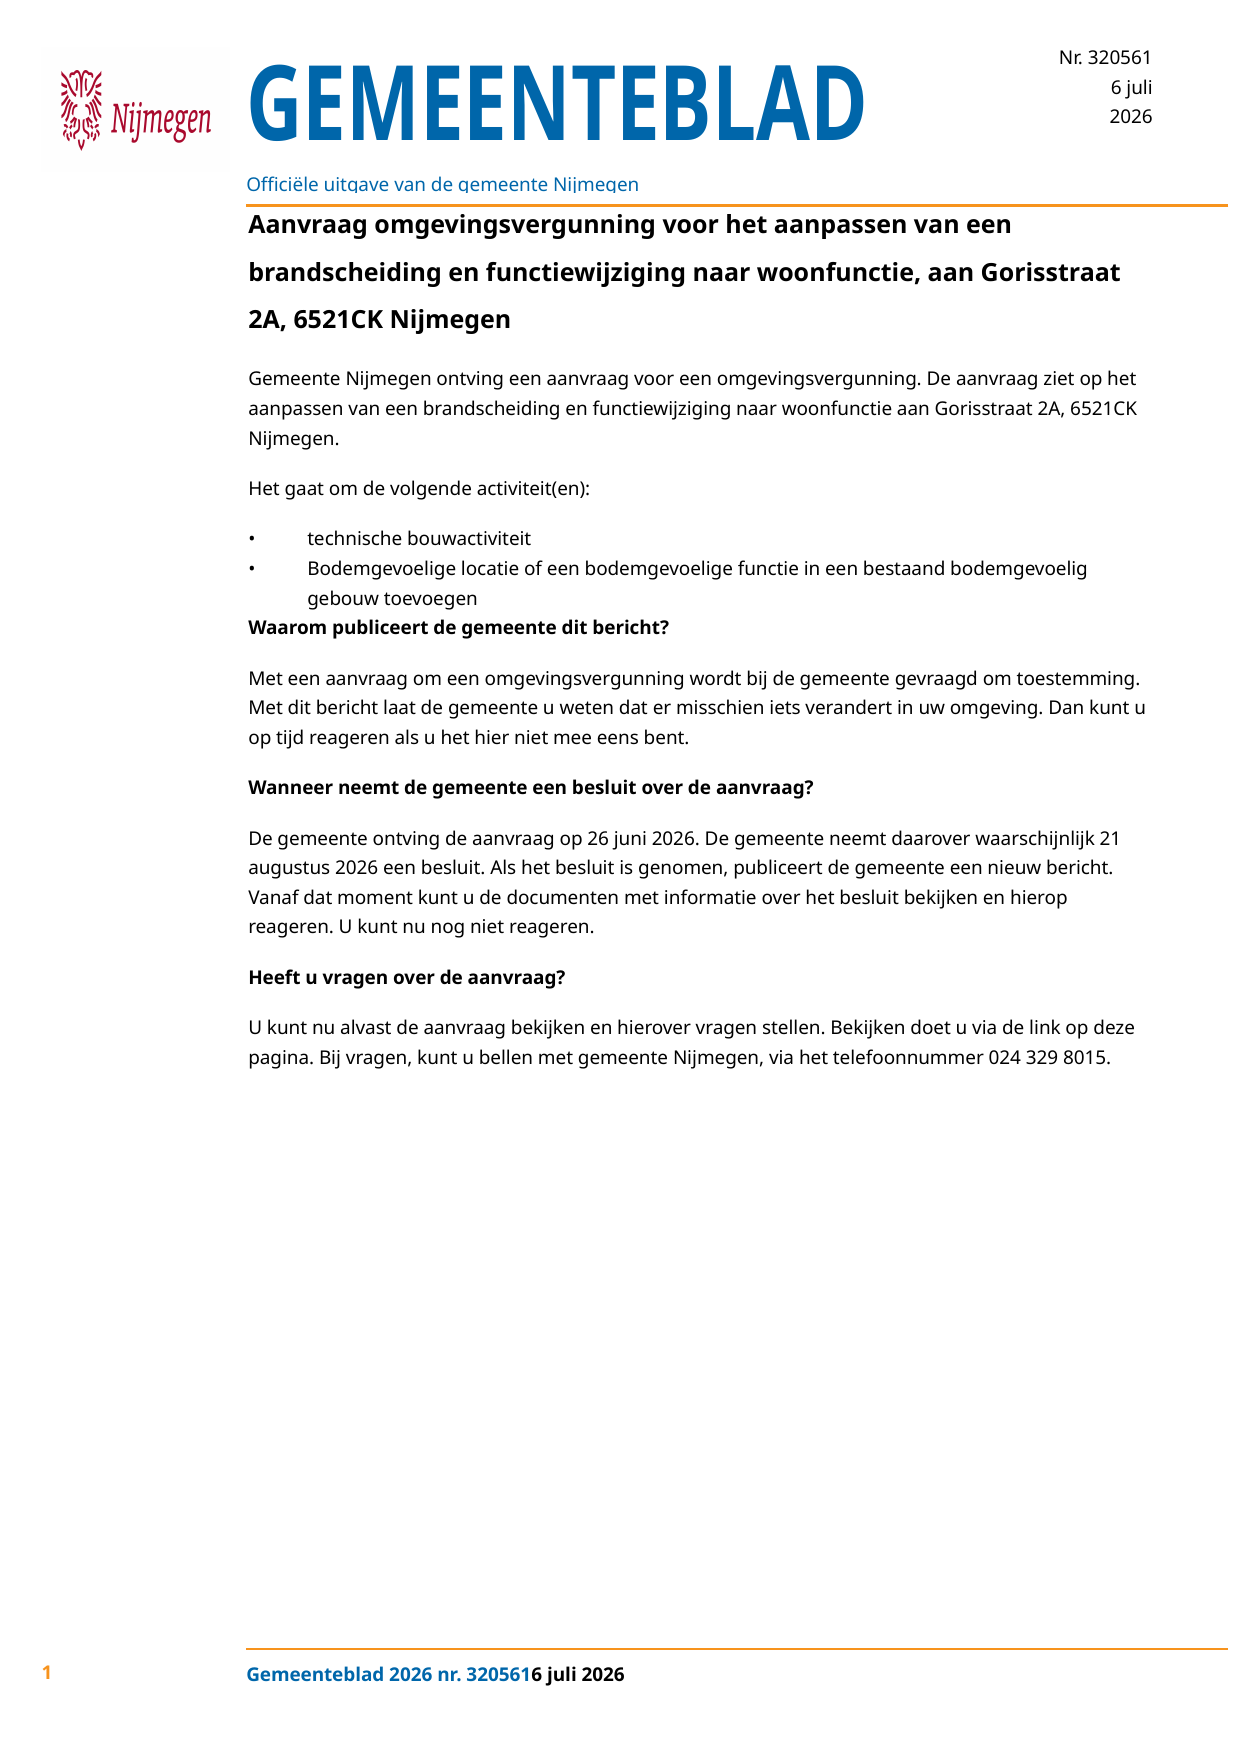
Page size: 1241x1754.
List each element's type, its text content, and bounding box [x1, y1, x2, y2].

text Aanvraag omgevingsvergunning voor het aanpassen van een brandscheiding en functiewijziging naar woonfunctie, aan Gorisstraat 2A, 6521CK Nijmegen [248, 207, 1152, 336]
text Wanneer neemt de gemeente een besluit over de aanvraag? [248, 774, 1152, 800]
list Bodemgevoelige locatie of een bodemgevoelige functie in een bestaand bodemgevoelig gebouw toevoegen [248, 555, 1152, 610]
list technische bouwactiviteit [248, 526, 1152, 551]
text Met een aanvraag om een omgevingsvergunning wordt bij de gemeente gevraagd om toestemming. Met dit bericht laat de gemeente u weten dat er misschien iets verandert in uw omgeving. Dan kunt u op tijd reageren als u het hier niet mee eens bent. [248, 665, 1152, 749]
picture [41, 47, 231, 172]
text De gemeente ontving de aanvraag op 26 juni 2026. De gemeente neemt daarover waarschijnlijk 21 augustus 2026 een besluit. Als het besluit is genomen, publiceert de gemeente een nieuw bericht. Vanaf dat moment kunt u de documenten met informatie over het besluit bekijken en hierop reageren. U kunt nu nog niet reageren. [248, 825, 1152, 939]
text Waarom publiceert de gemeente dit bericht? [248, 614, 1152, 640]
text Gemeente Nijmegen ontving een aanvraag voor een omgevingsvergunning. De aanvraag ziet op het aanpassen van een brandscheiding en functiewijziging naar woonfunctie aan Gorisstraat 2A, 6521CK Nijmegen. [248, 366, 1152, 450]
text Heeft u vragen over de aanvraag? [248, 964, 1152, 989]
text U kunt nu alvast de aanvraag bekijken en hierover vragen stellen. Bekijken doet u via de link op deze pagina. Bij vragen, kunt u bellen met gemeente Nijmegen, via het telefoonnummer 024 329 8015. [248, 1014, 1152, 1069]
text Het gaat om de volgende activiteit(en): [248, 475, 1152, 501]
